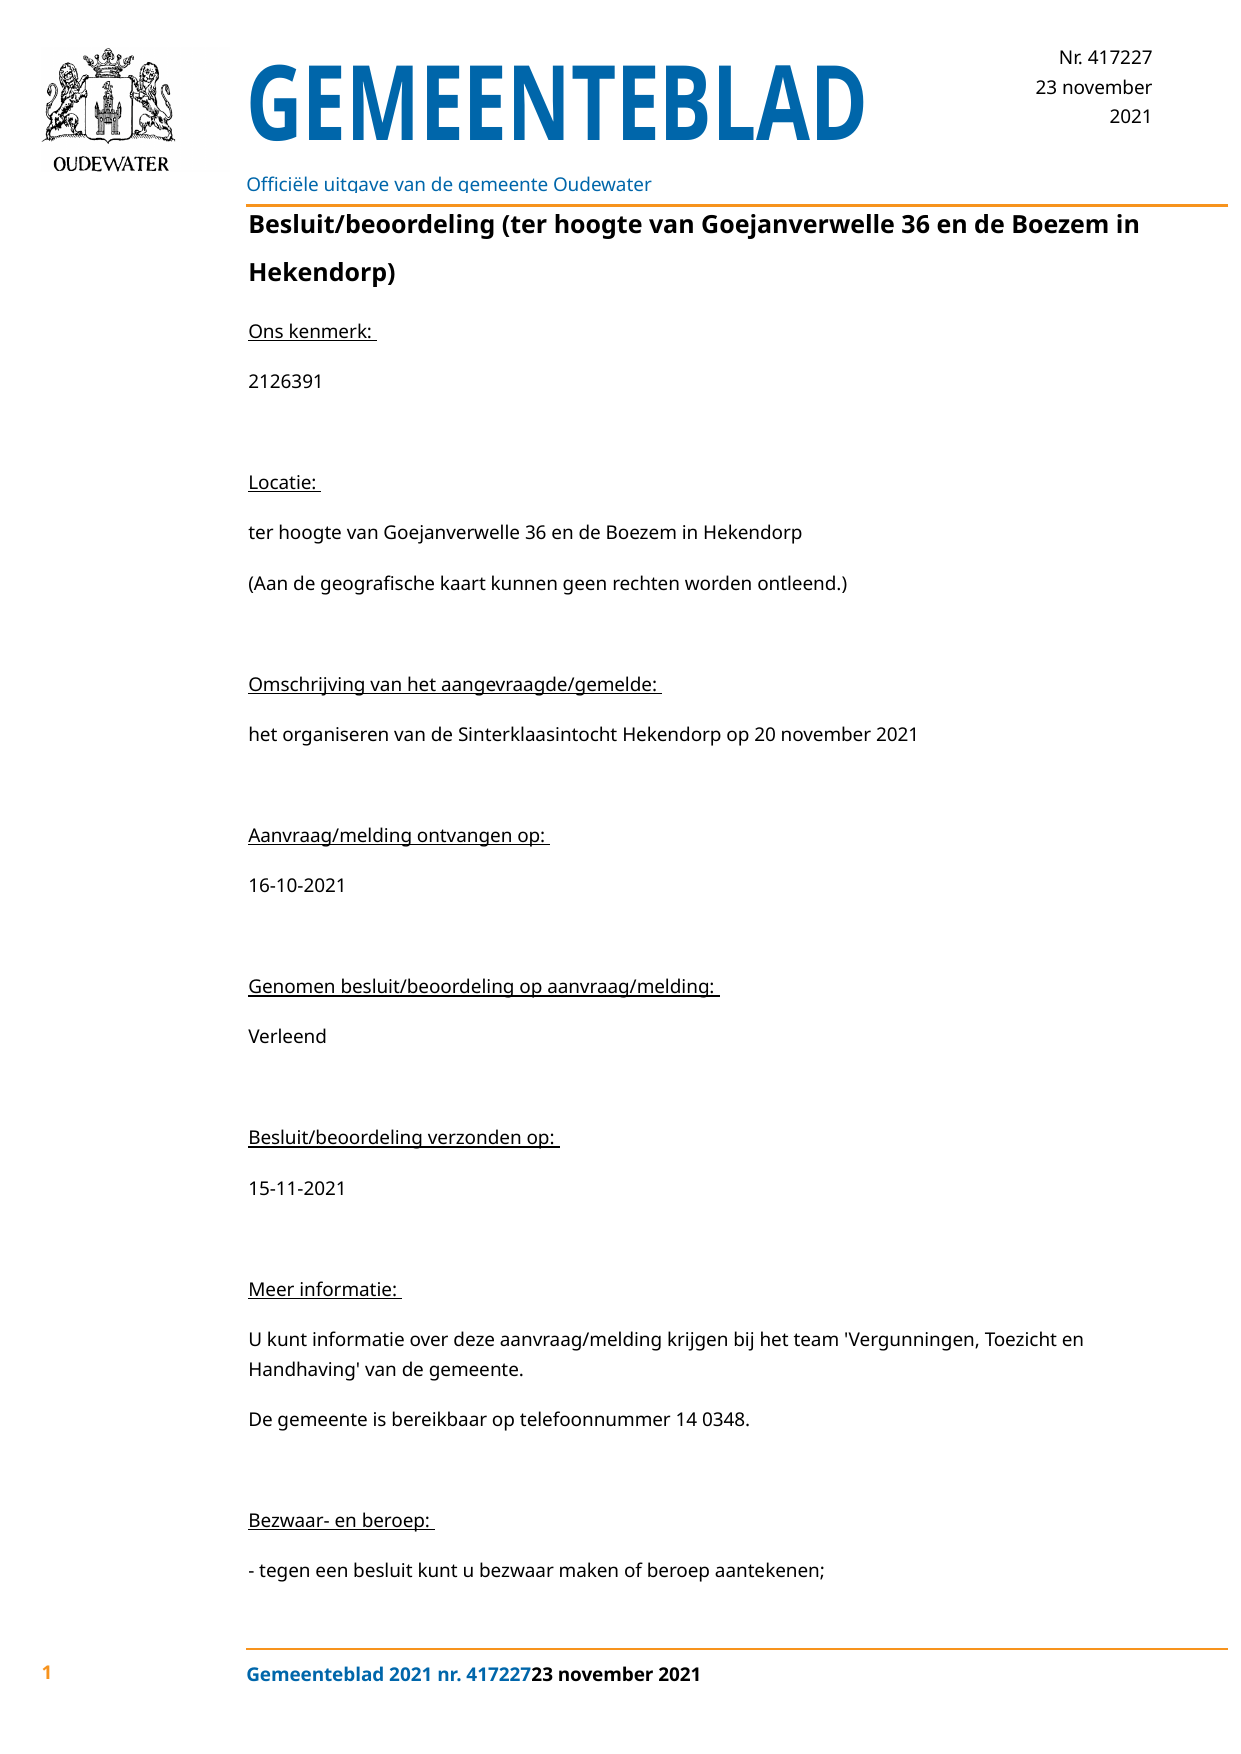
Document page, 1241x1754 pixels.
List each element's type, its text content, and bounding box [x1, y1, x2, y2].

text Besluit/beoordeling (ter hoogte van Goejanverwelle 36 en de Boezem in Hekendorp) [248, 207, 1152, 288]
text U kunt informatie over deze aanvraag/melding krijgen bij het team 'Vergunningen, Toezicht en Handhaving' van de gemeente. [248, 1326, 1152, 1382]
text (Aan de geografische kaart kunnen geen rechten worden ontleend.) [248, 570, 1152, 596]
text Genomen besluit/beoordeling op aanvraag/melding: [248, 973, 1152, 999]
text Meer informatie: [248, 1276, 1152, 1302]
text 16-10-2021 [248, 872, 1152, 898]
text Ons kenmerk: [248, 318, 1152, 344]
text Besluit/beoordeling verzonden op: [248, 1124, 1152, 1150]
text 2126391 [248, 368, 1152, 394]
text Bezwaar- en beroep: [248, 1507, 1152, 1533]
text - tegen een besluit kunt u bezwaar maken of beroep aantekenen; [248, 1557, 1152, 1583]
text 15-11-2021 [248, 1175, 1152, 1201]
text Verleend [248, 1024, 1152, 1049]
text De gemeente is bereikbaar op telefoonnummer 14 0348. [248, 1406, 1152, 1432]
text het organiseren van de Sinterklaasintocht Hekendorp op 20 november 2021 [248, 721, 1152, 747]
picture [41, 47, 231, 172]
text Locatie: [248, 469, 1152, 495]
text ter hoogte van Goejanverwelle 36 en de Boezem in Hekendorp [248, 519, 1152, 545]
text Omschrijving van het aangevraagde/gemelde: [248, 671, 1152, 697]
text Aanvraag/melding ontvangen op: [248, 822, 1152, 848]
